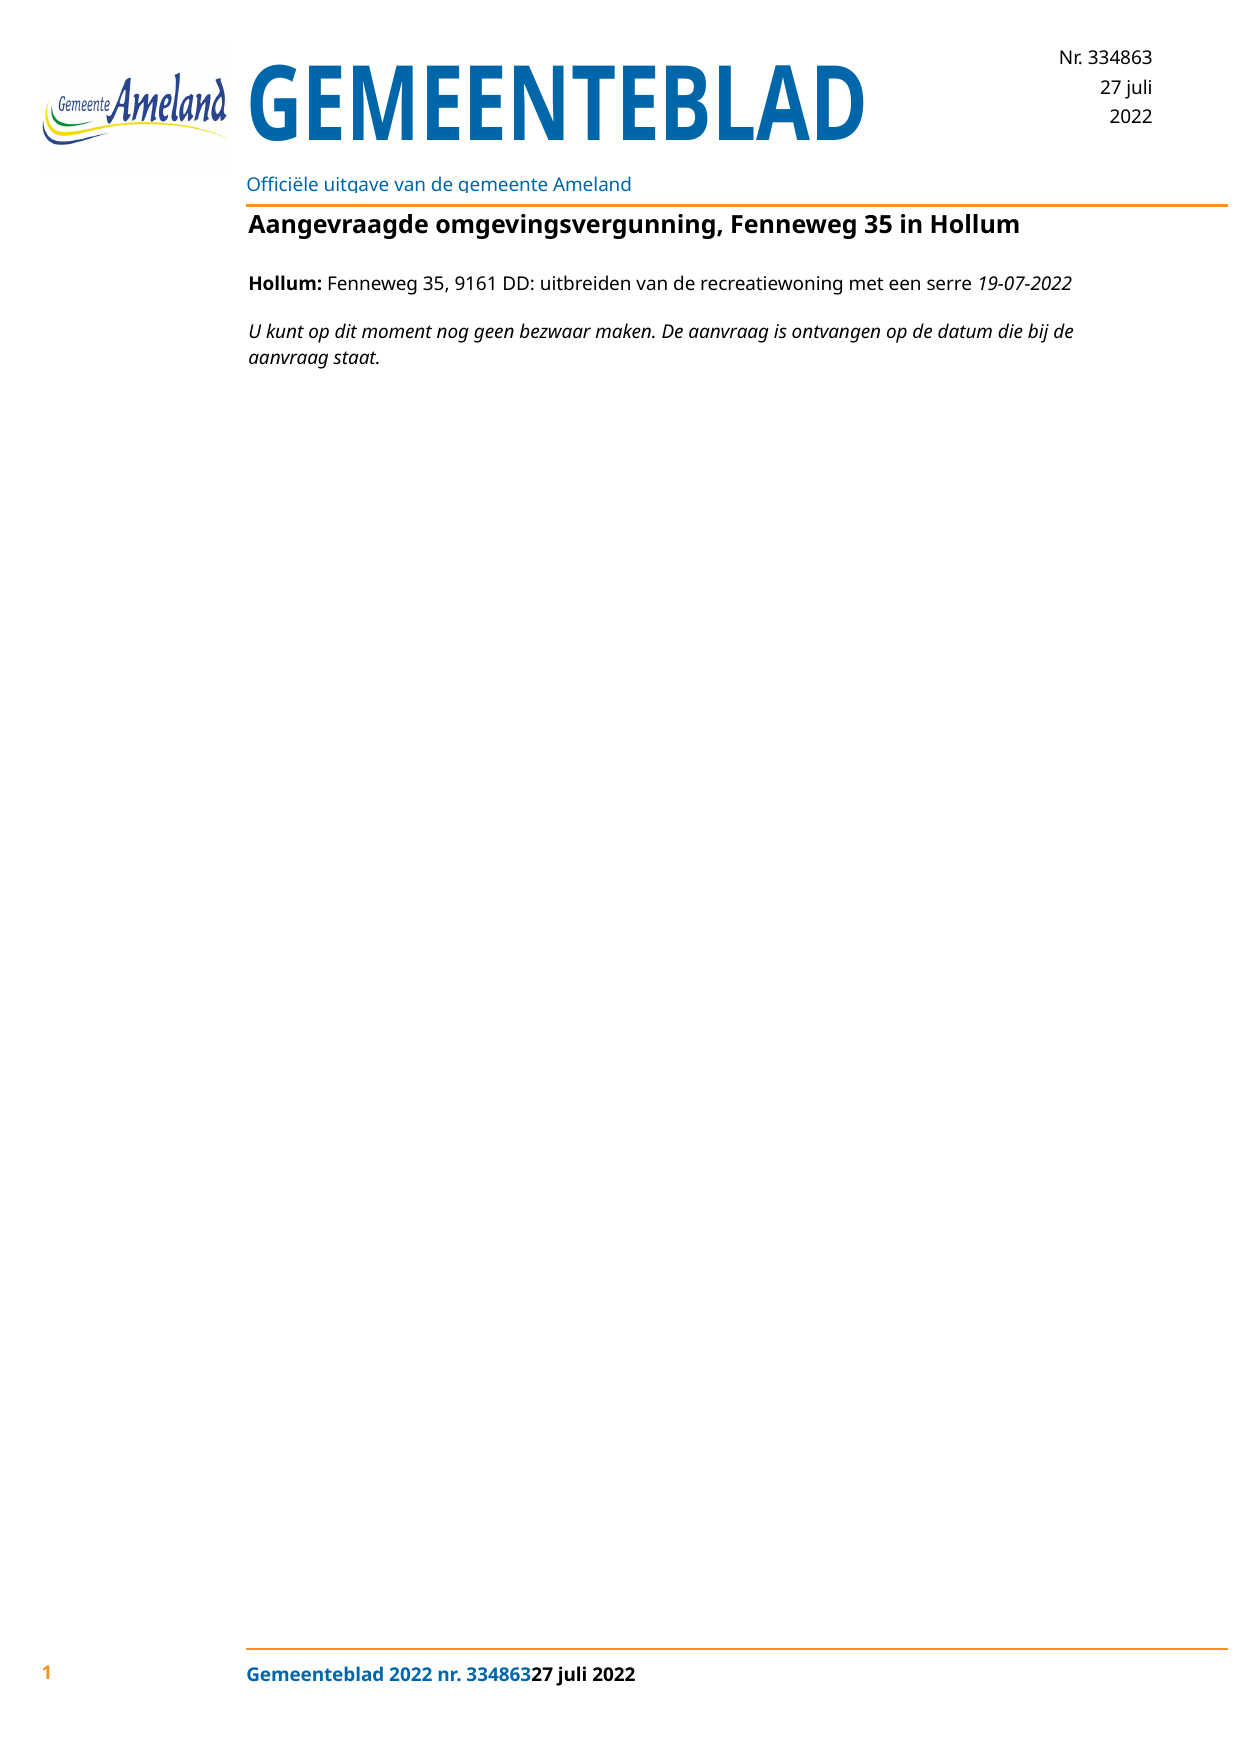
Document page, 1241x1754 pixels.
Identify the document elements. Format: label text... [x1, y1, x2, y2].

text U kunt op dit moment nog geen bezwaar maken. De aanvraag is ontvangen op de datum die bij de aanvraag staat. [248, 318, 1152, 369]
text Hollum: Fenneweg 35, 9161 DD: uitbreiden van de recreatiewoning met een serre 19-07-2022 [248, 270, 1152, 296]
picture [41, 47, 231, 172]
text Aangevraagde omgevingsvergunning, Fenneweg 35 in Hollum [248, 207, 1152, 241]
